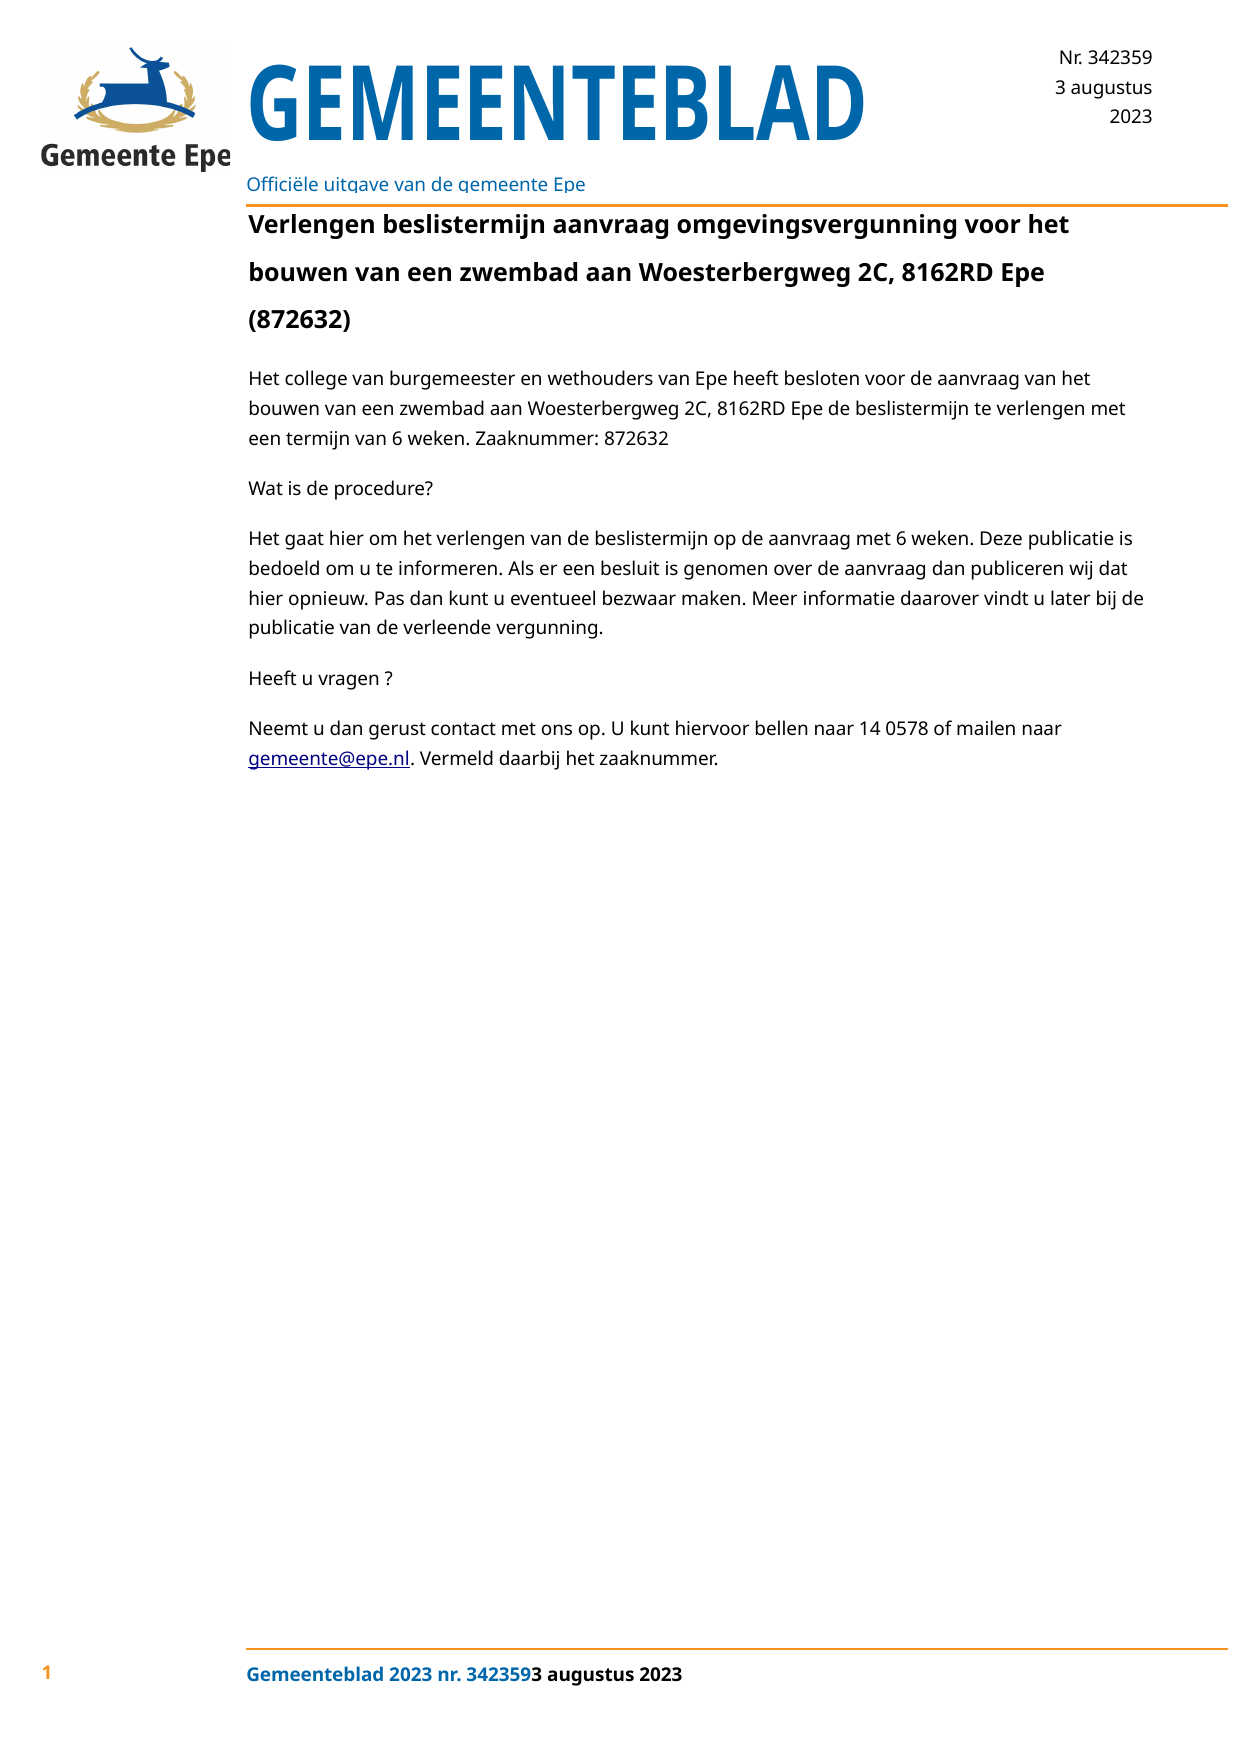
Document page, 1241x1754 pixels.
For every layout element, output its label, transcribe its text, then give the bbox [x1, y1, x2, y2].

text Heeft u vragen ? [248, 665, 1152, 690]
text Het gaat hier om het verlengen van de beslistermijn op de aanvraag met 6 weken. Deze publicatie is bedoeld om u te informeren. Als er een besluit is genomen over de aanvraag dan publiceren wij dat hier opnieuw. Pas dan kunt u eventueel bezwaar maken. Meer informatie daarover vindt u later bij de publicatie van de verleende vergunning. [248, 526, 1152, 640]
picture [41, 47, 231, 172]
text Het college van burgemeester en wethouders van Epe heeft besloten voor de aanvraag van het bouwen van een zwembad aan Woesterbergweg 2C, 8162RD Epe de beslistermijn te verlengen met een termijn van 6 weken. Zaaknummer: 872632 [248, 366, 1152, 450]
text Neemt u dan gerust contact met ons op. U kunt hiervoor bellen naar 14 0578 of mailen naar gemeente@epe.nl. Vermeld daarbij het zaaknummer. [248, 715, 1152, 770]
text Wat is de procedure? [248, 475, 1152, 501]
text Verlengen beslistermijn aanvraag omgevingsvergunning voor het bouwen van een zwembad aan Woesterbergweg 2C, 8162RD Epe (872632) [248, 207, 1152, 336]
